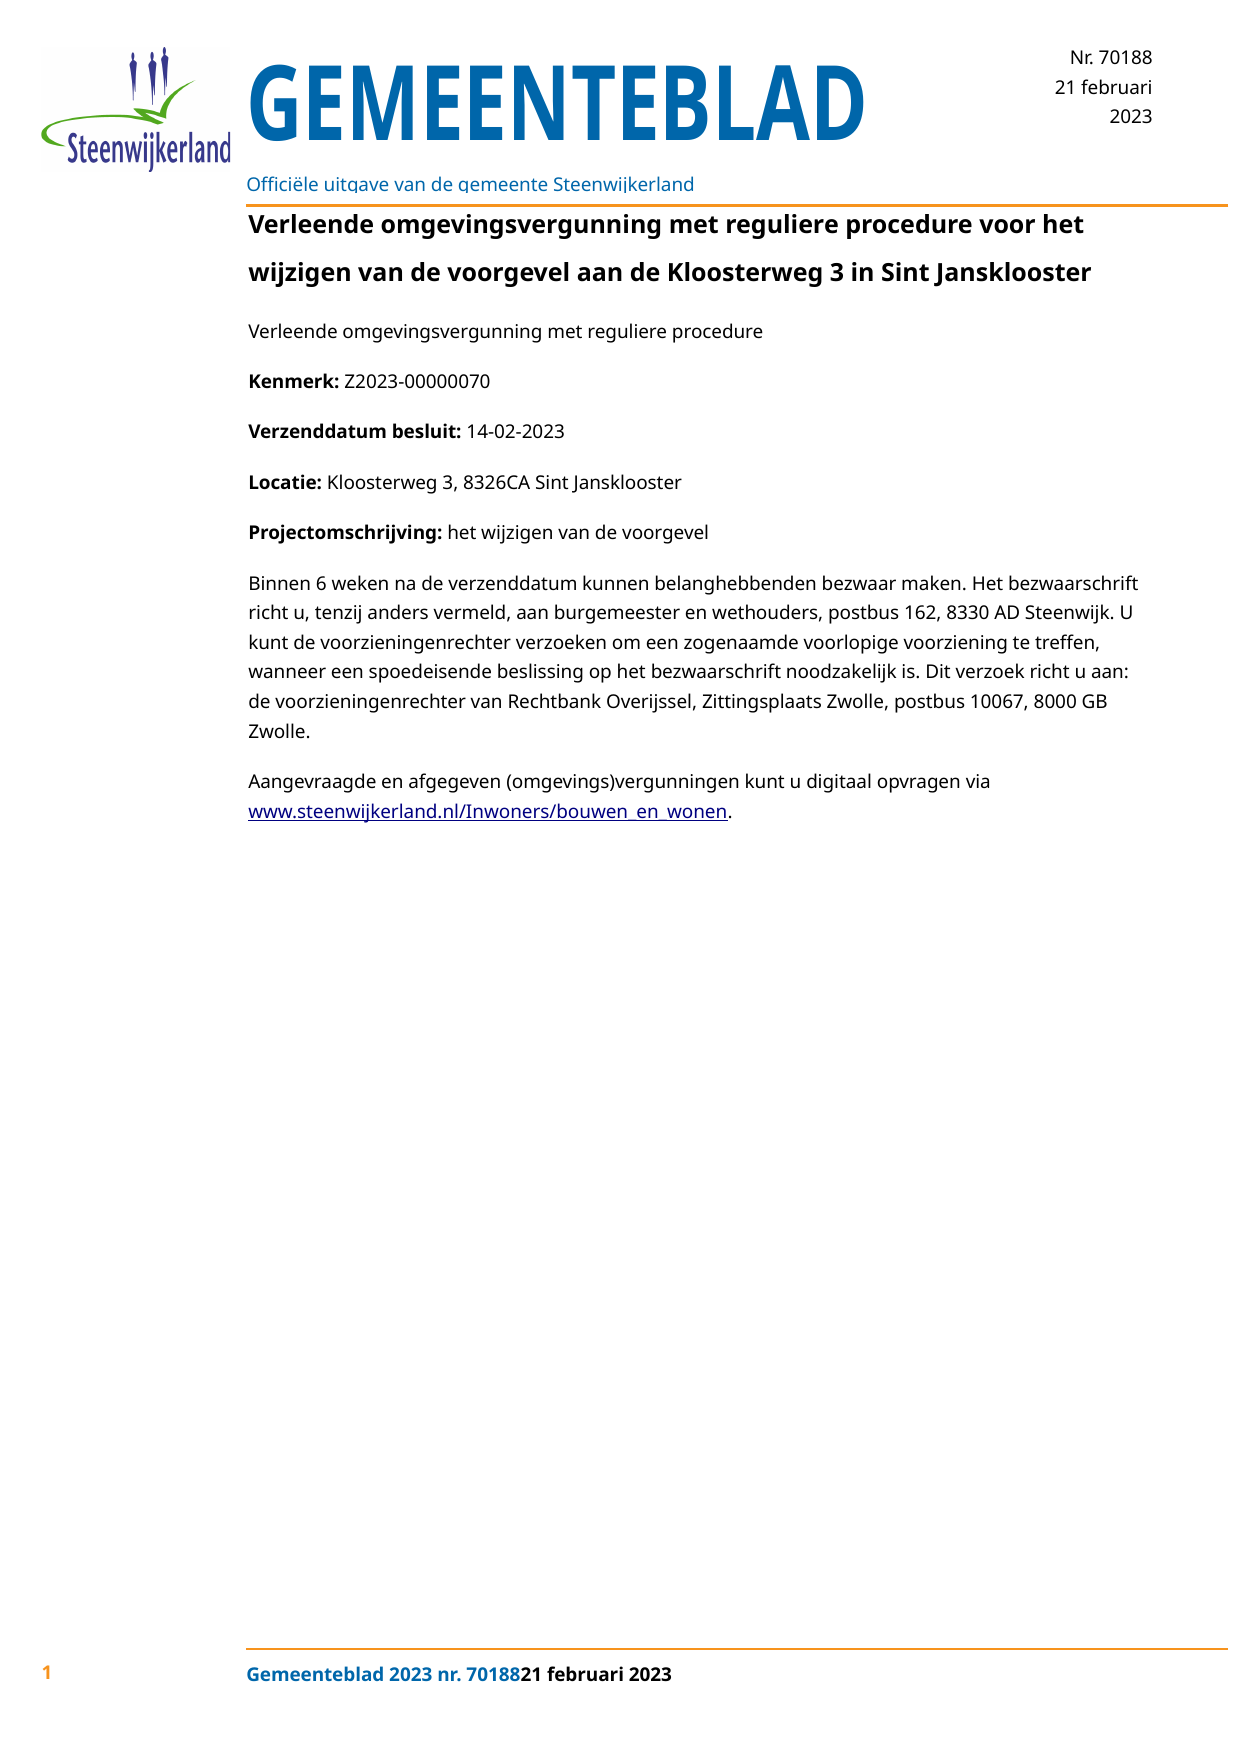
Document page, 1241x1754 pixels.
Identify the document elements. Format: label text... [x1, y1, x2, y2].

picture [41, 47, 231, 172]
text Verzenddatum besluit: 14-02-2023 [248, 419, 1152, 444]
text Verleende omgevingsvergunning met reguliere procedure [248, 318, 1152, 344]
text Aangevraagde en afgegeven (omgevings)vergunningen kunt u digitaal opvragen via www.steenwijkerland.nl/Inwoners/bouwen_en_wonen. [248, 768, 1152, 824]
text Kenmerk: Z2023-00000070 [248, 368, 1152, 394]
text Binnen 6 weken na de verzenddatum kunnen belanghebbenden bezwaar maken. Het bezwaarschrift richt u, tenzij anders vermeld, aan burgemeester en wethouders, postbus 162, 8330 AD Steenwijk. U kunt de voorzieningenrechter verzoeken om een zogenaamde voorlopige voorziening te treffen, wanneer een spoedeisende beslissing op het bezwaarschrift noodzakelijk is. Dit verzoek richt u aan: de voorzieningenrechter van Rechtbank Overijssel, Zittingsplaats Zwolle, postbus 10067, 8000 GB Zwolle. [248, 570, 1152, 744]
text Locatie: Kloosterweg 3, 8326CA Sint Jansklooster [248, 469, 1152, 495]
text Verleende omgevingsvergunning met reguliere procedure voor het wijzigen van de voorgevel aan de Kloosterweg 3 in Sint Jansklooster [248, 207, 1152, 288]
text Projectomschrijving: het wijzigen van de voorgevel [248, 519, 1152, 545]
